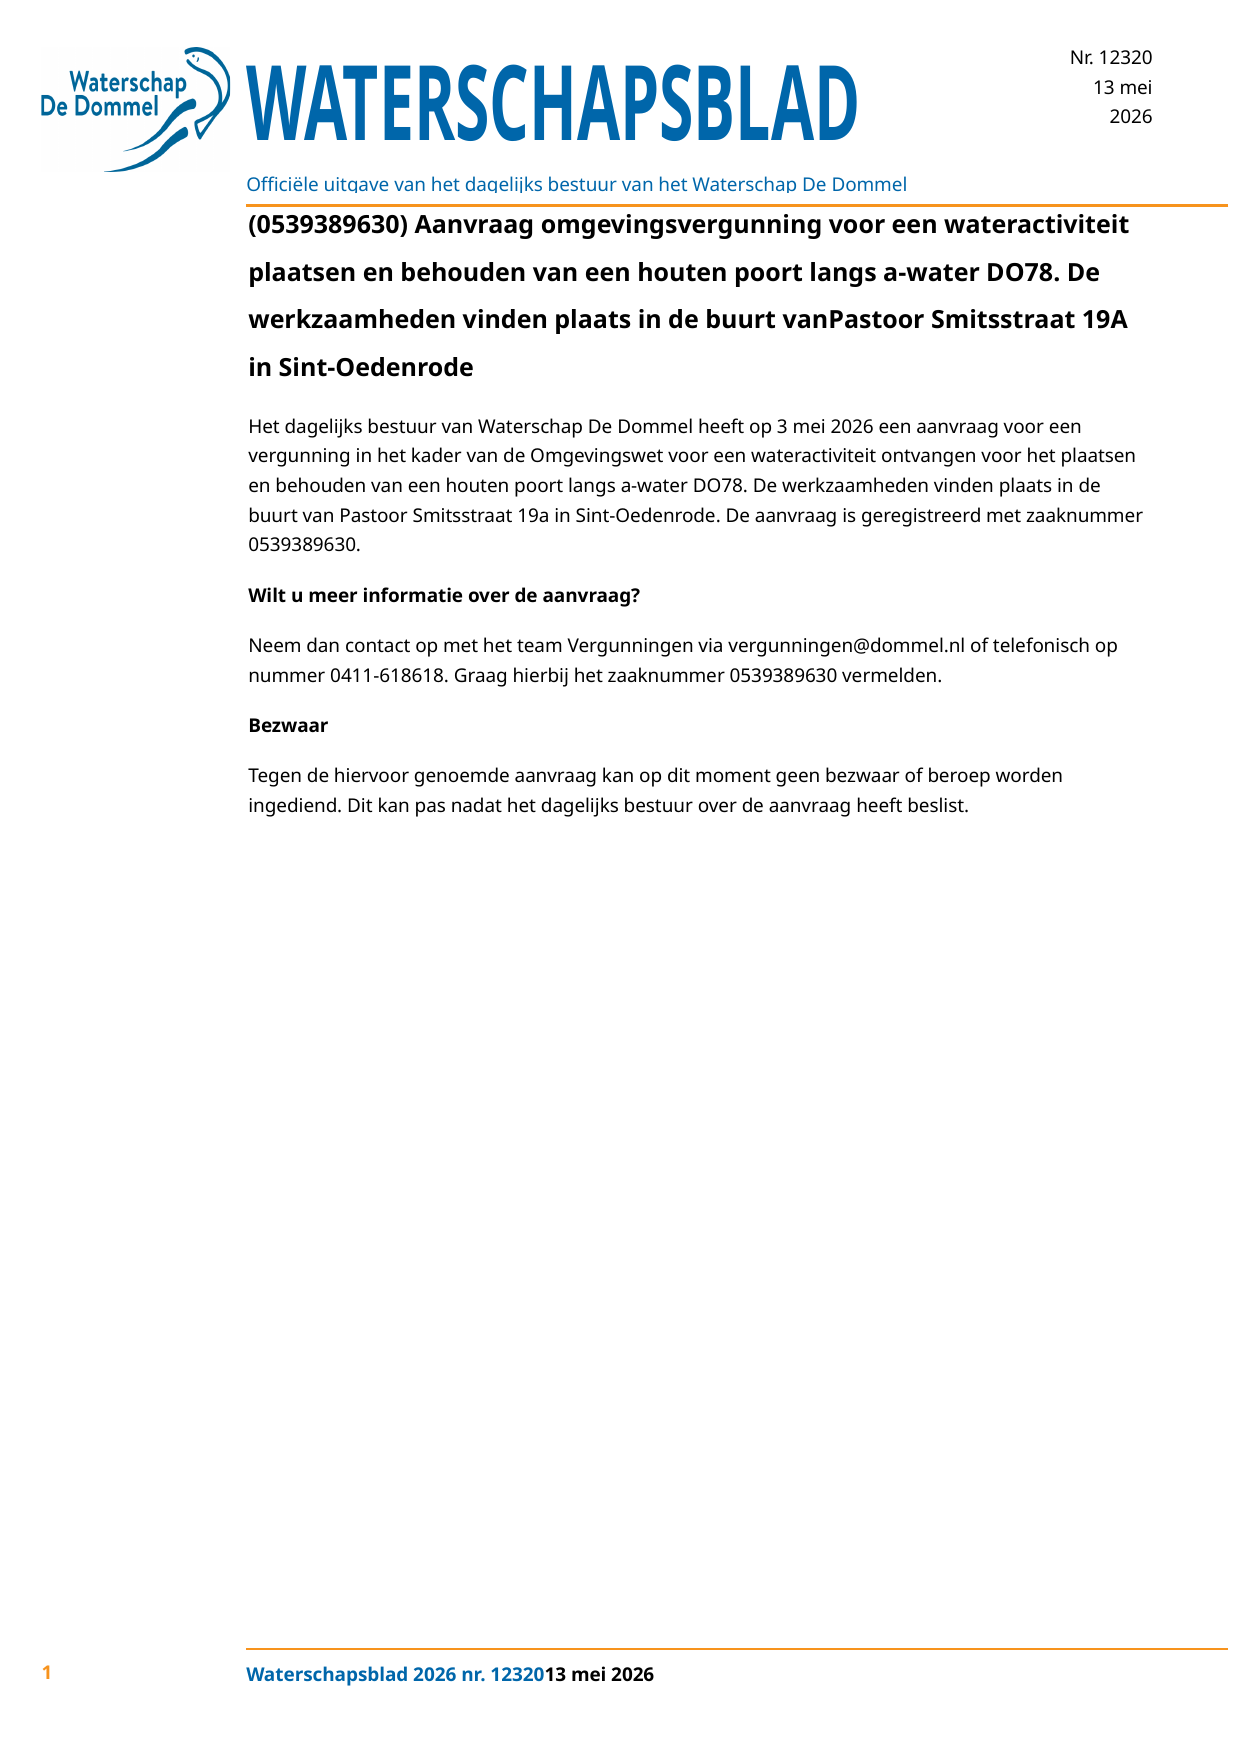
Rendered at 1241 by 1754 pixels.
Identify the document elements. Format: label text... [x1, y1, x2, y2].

text (0539389630) Aanvraag omgevingsvergunning voor een wateractiviteit plaatsen en behouden van een houten poort langs a-water DO78. De werkzaamheden vinden plaats in de buurt vanPastoor Smitsstraat 19A in Sint-Oedenrode [248, 207, 1152, 384]
picture [41, 47, 231, 172]
text Neem dan contact op met het team Vergunningen via vergunningen@dommel.nl of telefonisch op nummer 0411-618618. Graag hierbij het zaaknummer 0539389630 vermelden. [248, 632, 1152, 688]
text Wilt u meer informatie over de aanvraag? [248, 582, 1152, 608]
picture [198, 118, 210, 131]
picture [204, 47, 231, 76]
picture [45, 99, 51, 111]
text Het dagelijks bestuur van Waterschap De Dommel heeft op 3 mei 2026 een aanvraag voor een vergunning in het kader van de Omgevingswet voor een wateractiviteit ontvangen voor het plaatsen en behouden van een houten poort langs a-water DO78. De werkzaamheden vinden plaats in de buurt van Pastoor Smitsstraat 19a in Sint-Oedenrode. De aanvraag is geregistreerd met zaaknummer 0539389630. [248, 413, 1152, 557]
text Tegen de hiervoor genoemde aanvraag kan op dit moment geen bezwaar of beroep worden ingediend. Dit kan pas nadat het dagelijks bestuur over de aanvraag heeft beslist. [248, 763, 1152, 818]
text Bezwaar [248, 712, 1152, 738]
